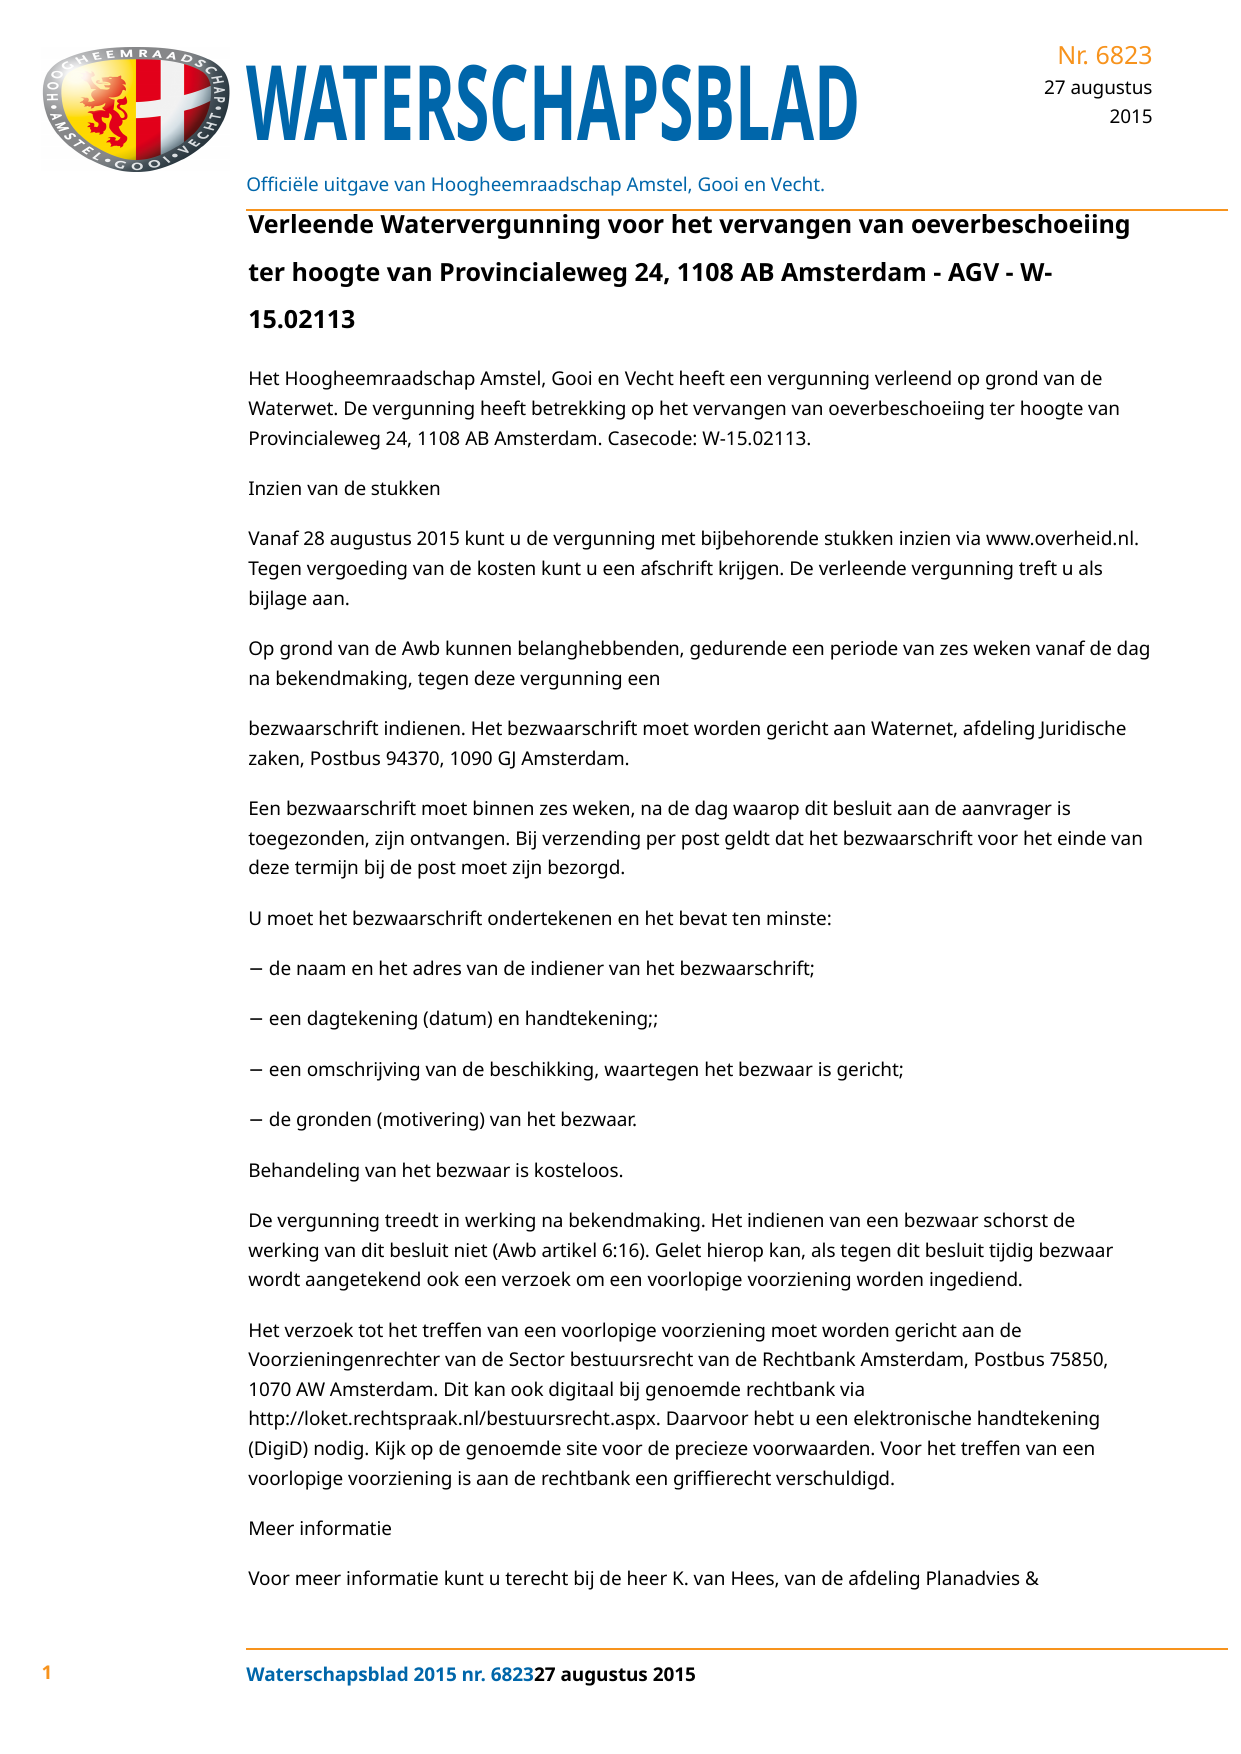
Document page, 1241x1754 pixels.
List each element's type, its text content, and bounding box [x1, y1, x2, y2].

text Vanaf 28 augustus 2015 kunt u de vergunning met bijbehorende stukken inzien via www.overheid.nl. Tegen vergoeding van de kosten kunt u een afschrift krijgen. De verleende vergunning treft u als bijlage aan. [248, 526, 1152, 610]
text Het verzoek tot het treffen van een voorlopige voorziening moet worden gericht aan de Voorzieningenrechter van de Sector bestuursrecht van de Rechtbank Amsterdam, Postbus 75850, 1070 AW Amsterdam. Dit kan ook digitaal bij genoemde rechtbank via http://loket.rechtspraak.nl/bestuursrecht.aspx. Daarvoor hebt u een elektronische handtekening (DigiD) nodig. Kijk op de genoemde site voor de precieze voorwaarden. Voor het treffen van een voorlopige voorziening is aan de rechtbank een griffierecht verschuldigd. [248, 1317, 1152, 1490]
text Verleende Watervergunning voor het vervangen van oeverbeschoeiing ter hoogte van Provincialeweg 24, 1108 AB Amsterdam - AGV - W-15.02113 [248, 211, 1152, 336]
picture [41, 47, 231, 172]
text Voor meer informatie kunt u terecht bij de heer K. van Hees, van de afdeling Planadvies & [248, 1566, 1152, 1591]
text − de gronden (motivering) van het bezwaar. [248, 1106, 1152, 1132]
text bezwaarschrift indienen. Het bezwaarschrift moet worden gericht aan Waternet, afdeling Juridische zaken, Postbus 94370, 1090 GJ Amsterdam. [248, 715, 1152, 770]
text Meer informatie [248, 1515, 1152, 1541]
text Een bezwaarschrift moet binnen zes weken, na de dag waarop dit besluit aan de aanvrager is toegezonden, zijn ontvangen. Bij verzending per post geldt dat het bezwaarschrift voor het einde van deze termijn bij de post moet zijn bezorgd. [248, 795, 1152, 880]
text − een omschrijving van de beschikking, waartegen het bezwaar is gericht; [248, 1056, 1152, 1082]
text − de naam en het adres van de indiener van het bezwaarschrift; [248, 955, 1152, 981]
text De vergunning treedt in werking na bekendmaking. Het indienen van een bezwaar schorst de werking van dit besluit niet (Awb artikel 6:16). Gelet hierop kan, als tegen dit besluit tijdig bezwaar wordt aangetekend ook een verzoek om een voorlopige voorziening worden ingediend. [248, 1207, 1152, 1292]
text Het Hoogheemraadschap Amstel, Gooi en Vecht heeft een vergunning verleend op grond van de Waterwet. De vergunning heeft betrekking op het vervangen van oeverbeschoeiing ter hoogte van Provincialeweg 24, 1108 AB Amsterdam. Casecode: W-15.02113. [248, 366, 1152, 450]
text U moet het bezwaarschrift ondertekenen en het bevat ten minste: [248, 905, 1152, 930]
text Behandeling van het bezwaar is kosteloos. [248, 1157, 1152, 1182]
text − een dagtekening (datum) en handtekening;; [248, 1006, 1152, 1031]
text Inzien van de stukken [248, 475, 1152, 501]
text Op grond van de Awb kunnen belanghebbenden, gedurende een periode van zes weken vanaf de dag na bekendmaking, tegen deze vergunning een [248, 635, 1152, 690]
